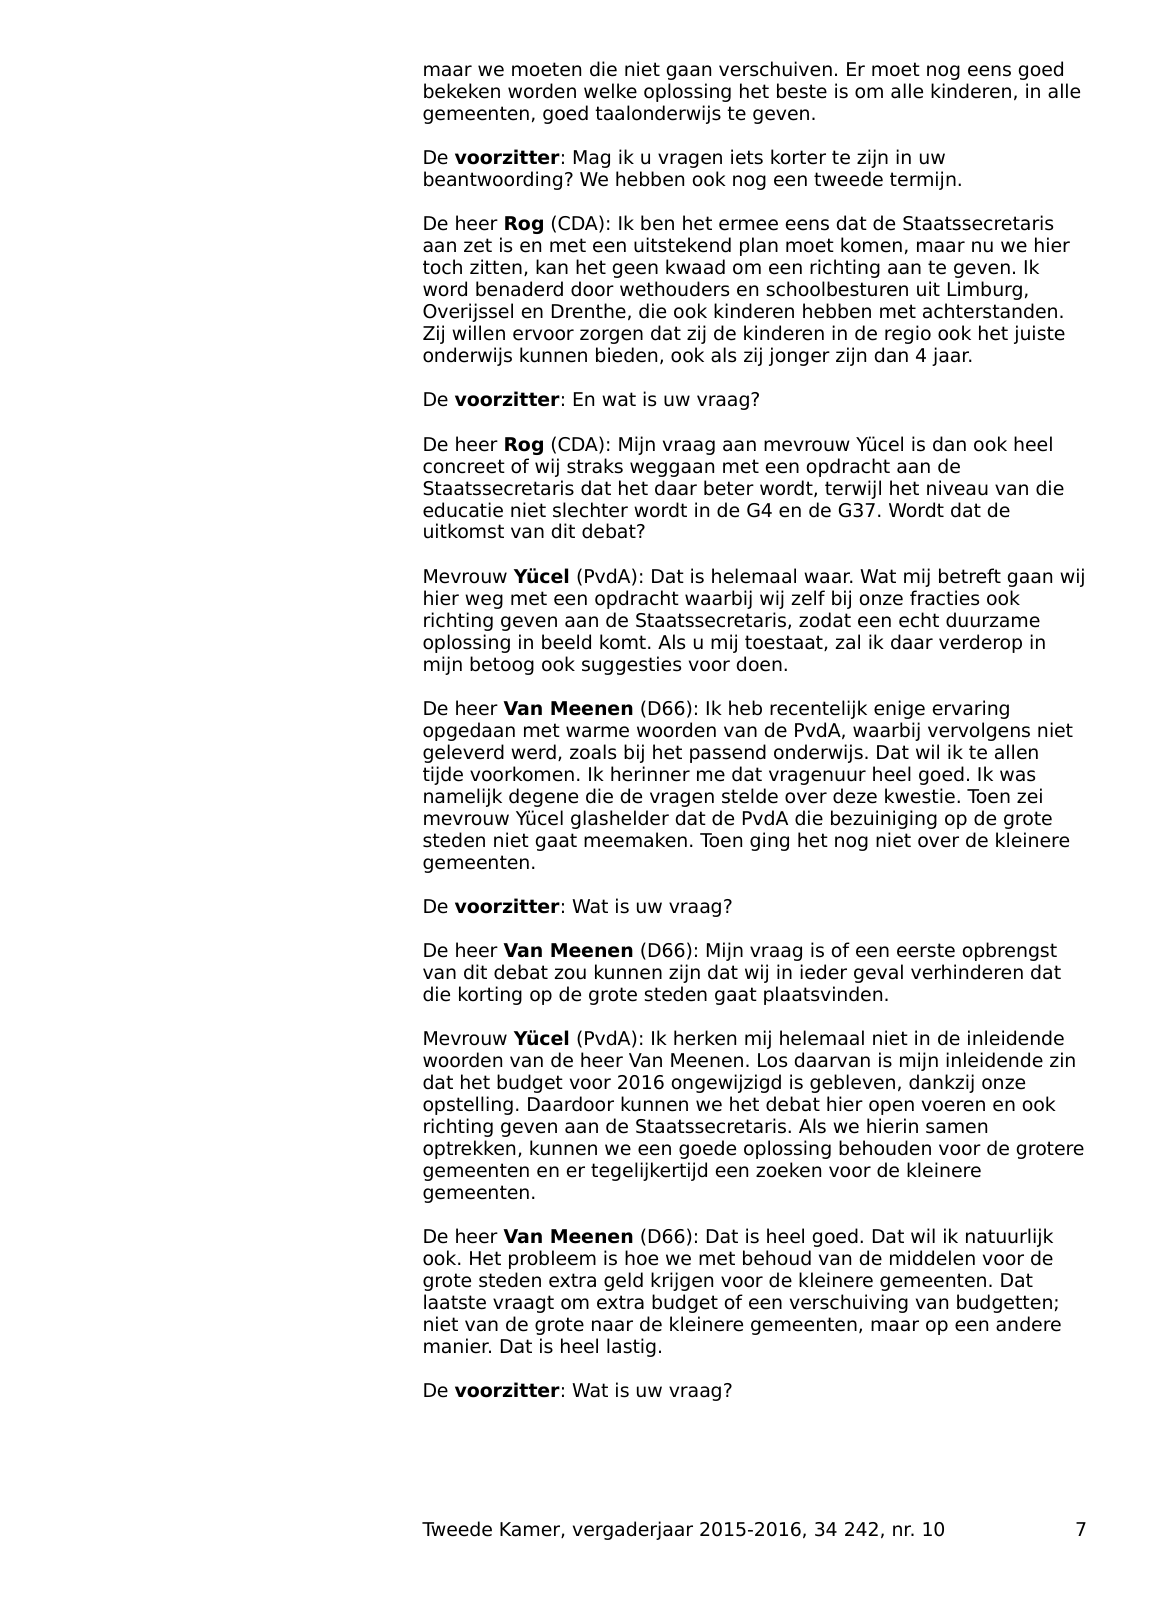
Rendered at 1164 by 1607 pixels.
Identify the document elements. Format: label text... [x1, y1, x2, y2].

text maar we moeten die niet gaan verschuiven. Er moet nog eens goed bekeken worden welke oplossing het beste is om alle kinderen, in alle gemeenten, goed taalonderwijs te geven. [422, 59, 1087, 125]
text De voorzitter: Wat is uw vraag? [422, 896, 1087, 918]
text De voorzitter: Mag ik u vragen iets korter te zijn in uw beantwoording? We hebben ook nog een tweede termijn. [422, 147, 1087, 191]
text De heer Rog (CDA): Mijn vraag aan mevrouw Yücel is dan ook heel concreet of wij straks weggaan met een opdracht aan de Staatssecretaris dat het daar beter wordt, terwijl het niveau van die educatie niet slechter wordt in de G4 en de G37. Wordt dat de uitkomst van dit debat? [422, 433, 1087, 543]
text Mevrouw Yücel (PvdA): Ik herken mij helemaal niet in de inleidende woorden van de heer Van Meenen. Los daarvan is mijn inleidende zin dat het budget voor 2016 ongewijzigd is gebleven, dankzij onze opstelling. Daardoor kunnen we het debat hier open voeren en ook richting geven aan de Staatssecretaris. Als we hierin samen optrekken, kunnen we een goede oplossing behouden voor de grotere gemeenten en er tegelijkertijd een zoeken voor de kleinere gemeenten. [422, 1028, 1087, 1204]
text De heer Rog (CDA): Ik ben het ermee eens dat de Staatssecretaris aan zet is en met een uitstekend plan moet komen, maar nu we hier toch zitten, kan het geen kwaad om een richting aan te geven. Ik word benaderd door wethouders en schoolbesturen uit Limburg, Overijssel en Drenthe, die ook kinderen hebben met achterstanden. Zij willen ervoor zorgen dat zij de kinderen in de regio ook het juiste onderwijs kunnen bieden, ook als zij jonger zijn dan 4 jaar. [422, 213, 1087, 367]
text De voorzitter: Wat is uw vraag? [422, 1380, 1087, 1402]
text Mevrouw Yücel (PvdA): Dat is helemaal waar. Wat mij betreft gaan wij hier weg met een opdracht waarbij wij zelf bij onze fracties ook richting geven aan de Staatssecretaris, zodat een echt duurzame oplossing in beeld komt. Als u mij toestaat, zal ik daar verderop in mijn betoog ook suggesties voor doen. [422, 566, 1087, 676]
text De heer Van Meenen (D66): Mijn vraag is of een eerste opbrengst van dit debat zou kunnen zijn dat wij in ieder geval verhinderen dat die korting op de grote steden gaat plaatsvinden. [422, 940, 1087, 1006]
text De heer Van Meenen (D66): Ik heb recentelijk enige ervaring opgedaan met warme woorden van de PvdA, waarbij vervolgens niet geleverd werd, zoals bij het passend onderwijs. Dat wil ik te allen tijde voorkomen. Ik herinner me dat vragenuur heel goed. Ik was namelijk degene die de vragen stelde over deze kwestie. Toen zei mevrouw Yücel glashelder dat de PvdA die bezuiniging op de grote steden niet gaat meemaken. Toen ging het nog niet over de kleinere gemeenten. [422, 698, 1087, 873]
text De voorzitter: En wat is uw vraag? [422, 389, 1087, 411]
text De heer Van Meenen (D66): Dat is heel goed. Dat wil ik natuurlijk ook. Het probleem is hoe we met behoud van de middelen voor de grote steden extra geld krijgen voor de kleinere gemeenten. Dat laatste vraagt om extra budget of een verschuiving van budgetten; niet van de grote naar de kleinere gemeenten, maar op een andere manier. Dat is heel lastig. [422, 1226, 1087, 1358]
